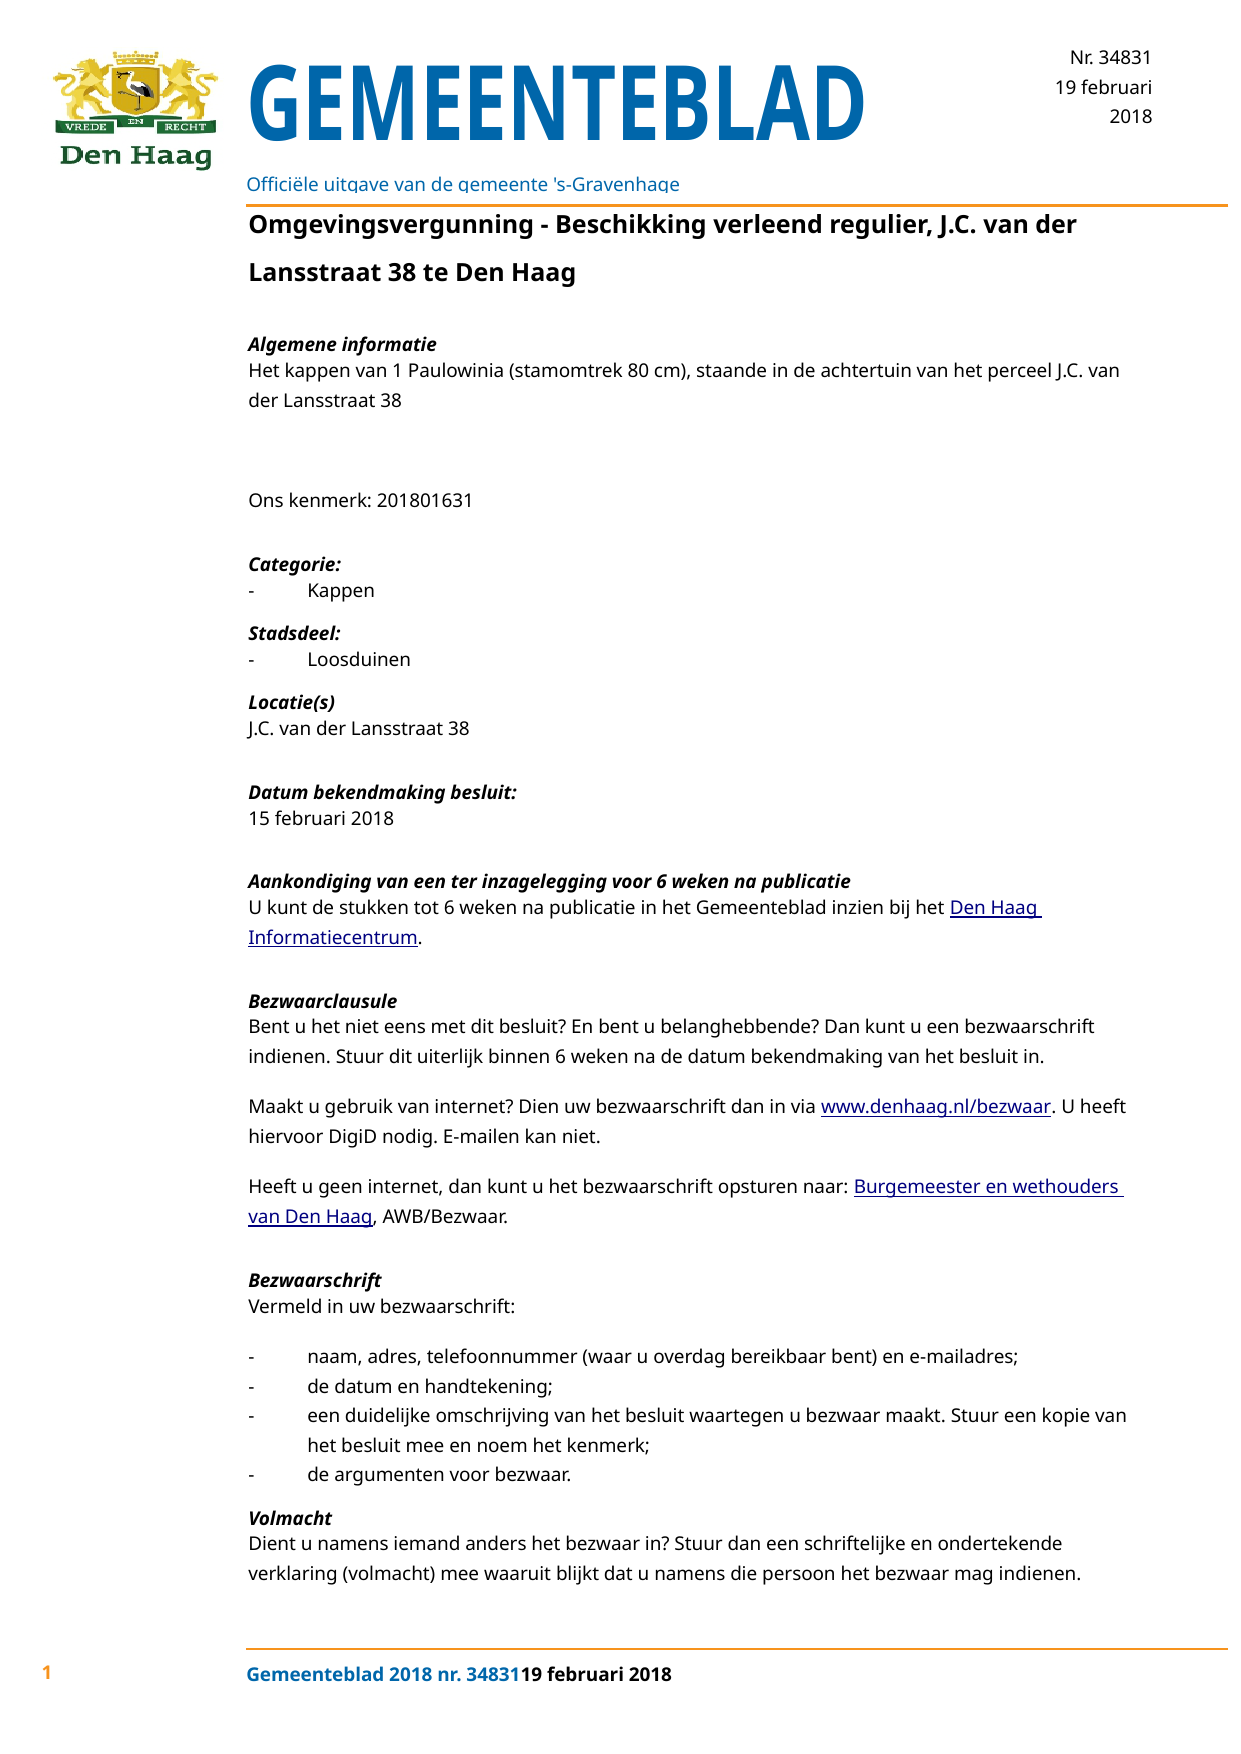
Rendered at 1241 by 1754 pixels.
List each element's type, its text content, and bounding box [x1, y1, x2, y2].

list Kappen [248, 577, 1152, 603]
text Volmacht [248, 1505, 1152, 1531]
text Bezwaarschrift [248, 1267, 1152, 1293]
text Omgevingsvergunning - Beschikking verleend regulier, J.C. van der Lansstraat 38 te Den Haag [248, 207, 1152, 288]
text Datum bekendmaking besluit: [248, 779, 1152, 805]
text Bezwaarclausule [248, 988, 1152, 1014]
text Ons kenmerk: 201801631 [248, 488, 1152, 513]
list Loosduinen [248, 646, 1152, 672]
text Het kappen van 1 Paulowinia (stamomtrek 80 cm), staande in de achtertuin van het perceel J.C. van der Lansstraat 38 [248, 357, 1152, 412]
text Vermeld in uw bezwaarschrift: [248, 1293, 1152, 1319]
text Algemene informatie [248, 331, 1152, 357]
text Aankondiging van een ter inzagelegging voor 6 weken na publicatie [248, 869, 1152, 894]
text Heeft u geen internet, dan kunt u het bezwaarschrift opsturen naar: Burgemeester en wethouders van Den Haag, AWB/Bezwaar. [248, 1174, 1152, 1229]
text J.C. van der Lansstraat 38 [248, 715, 1152, 741]
list een duidelijke omschrijving van het besluit waartegen u bezwaar maakt. Stuur een kopie van het besluit mee en noem het kenmerk; [248, 1402, 1152, 1458]
list naam, adres, telefoonnummer (waar u overdag bereikbaar bent) en e-mailadres; [248, 1343, 1152, 1369]
text Dient u namens iemand anders het bezwaar in? Stuur dan een schriftelijke en ondertekende verklaring (volmacht) mee waaruit blijkt dat u namens die persoon het bezwaar mag indienen. [248, 1531, 1152, 1586]
text Stadsdeel: [248, 620, 1152, 646]
text 15 februari 2018 [248, 805, 1152, 830]
picture [41, 47, 231, 172]
text Bent u het niet eens met dit besluit? En bent u belanghebbende? Dan kunt u een bezwaarschrift indienen. Stuur dit uiterlijk binnen 6 weken na de datum bekendmaking van het besluit in. [248, 1014, 1152, 1069]
text U kunt de stukken tot 6 weken na publicatie in het Gemeenteblad inzien bij het Den Haag Informatiecentrum. [248, 894, 1152, 950]
text Maakt u gebruik van internet? Dien uw bezwaarschrift dan in via www.denhaag.nl/bezwaar. U heeft hiervoor DigiD nodig. E-mailen kan niet. [248, 1094, 1152, 1149]
text Categorie: [248, 552, 1152, 577]
list de datum en handtekening; [248, 1373, 1152, 1399]
list de argumenten voor bezwaar. [248, 1462, 1152, 1487]
text Locatie(s) [248, 689, 1152, 715]
